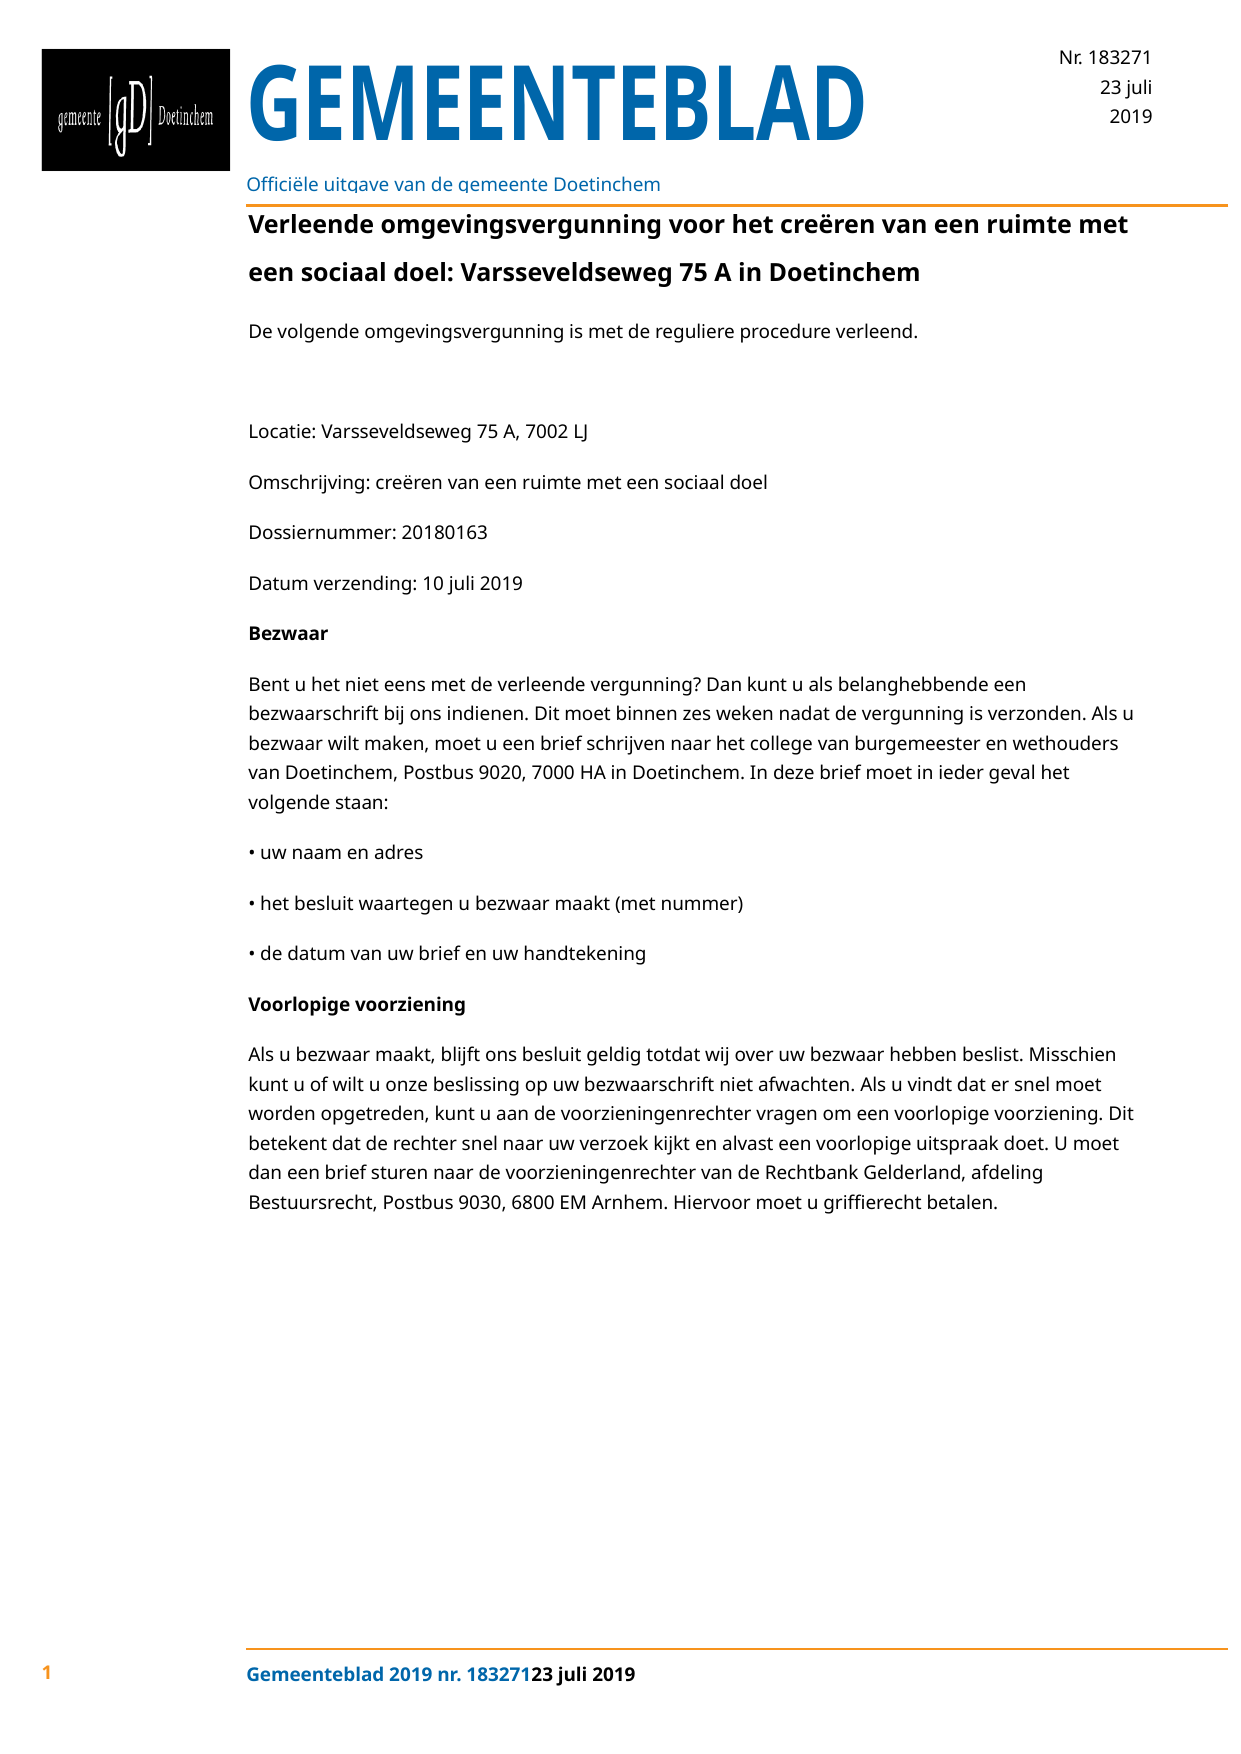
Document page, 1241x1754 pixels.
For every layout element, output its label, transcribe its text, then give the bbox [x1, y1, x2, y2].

text • het besluit waartegen u bezwaar maakt (met nummer) [248, 890, 1152, 916]
text Voorlopige voorziening [248, 991, 1152, 1017]
text De volgende omgevingsvergunning is met de reguliere procedure verleend. [248, 318, 1152, 344]
text Locatie: Varsseveldseweg 75 A, 7002 LJ [248, 419, 1152, 444]
text Bezwaar [248, 620, 1152, 646]
text Dossiernummer: 20180163 [248, 519, 1152, 545]
text Omschrijving: creëren van een ruimte met een sociaal doel [248, 469, 1152, 495]
text • uw naam en adres [248, 839, 1152, 865]
picture [41, 47, 231, 172]
text Datum verzending: 10 juli 2019 [248, 570, 1152, 596]
text Als u bezwaar maakt, blijft ons besluit geldig totdat wij over uw bezwaar hebben beslist. Misschien kunt u of wilt u onze beslissing op uw bezwaarschrift niet afwachten. Als u vindt dat er snel moet worden opgetreden, kunt u aan de voorzieningenrechter vragen om een voorlopige voorziening. Dit betekent dat de rechter snel naar uw verzoek kijkt en alvast een voorlopige uitspraak doet. U moet dan een brief sturen naar de voorzieningenrechter van de Rechtbank Gelderland, afdeling Bestuursrecht, Postbus 9030, 6800 EM Arnhem. Hiervoor moet u griffierecht betalen. [248, 1041, 1152, 1215]
text • de datum van uw brief en uw handtekening [248, 940, 1152, 966]
text Verleende omgevingsvergunning voor het creëren van een ruimte met een sociaal doel: Varsseveldseweg 75 A in Doetinchem [248, 207, 1152, 288]
text Bent u het niet eens met de verleende vergunning? Dan kunt u als belanghebbende een bezwaarschrift bij ons indienen. Dit moet binnen zes weken nadat de vergunning is verzonden. Als u bezwaar wilt maken, moet u een brief schrijven naar het college van burgemeester en wethouders van Doetinchem, Postbus 9020, 7000 HA in Doetinchem. In deze brief moet in ieder geval het volgende staan: [248, 671, 1152, 815]
